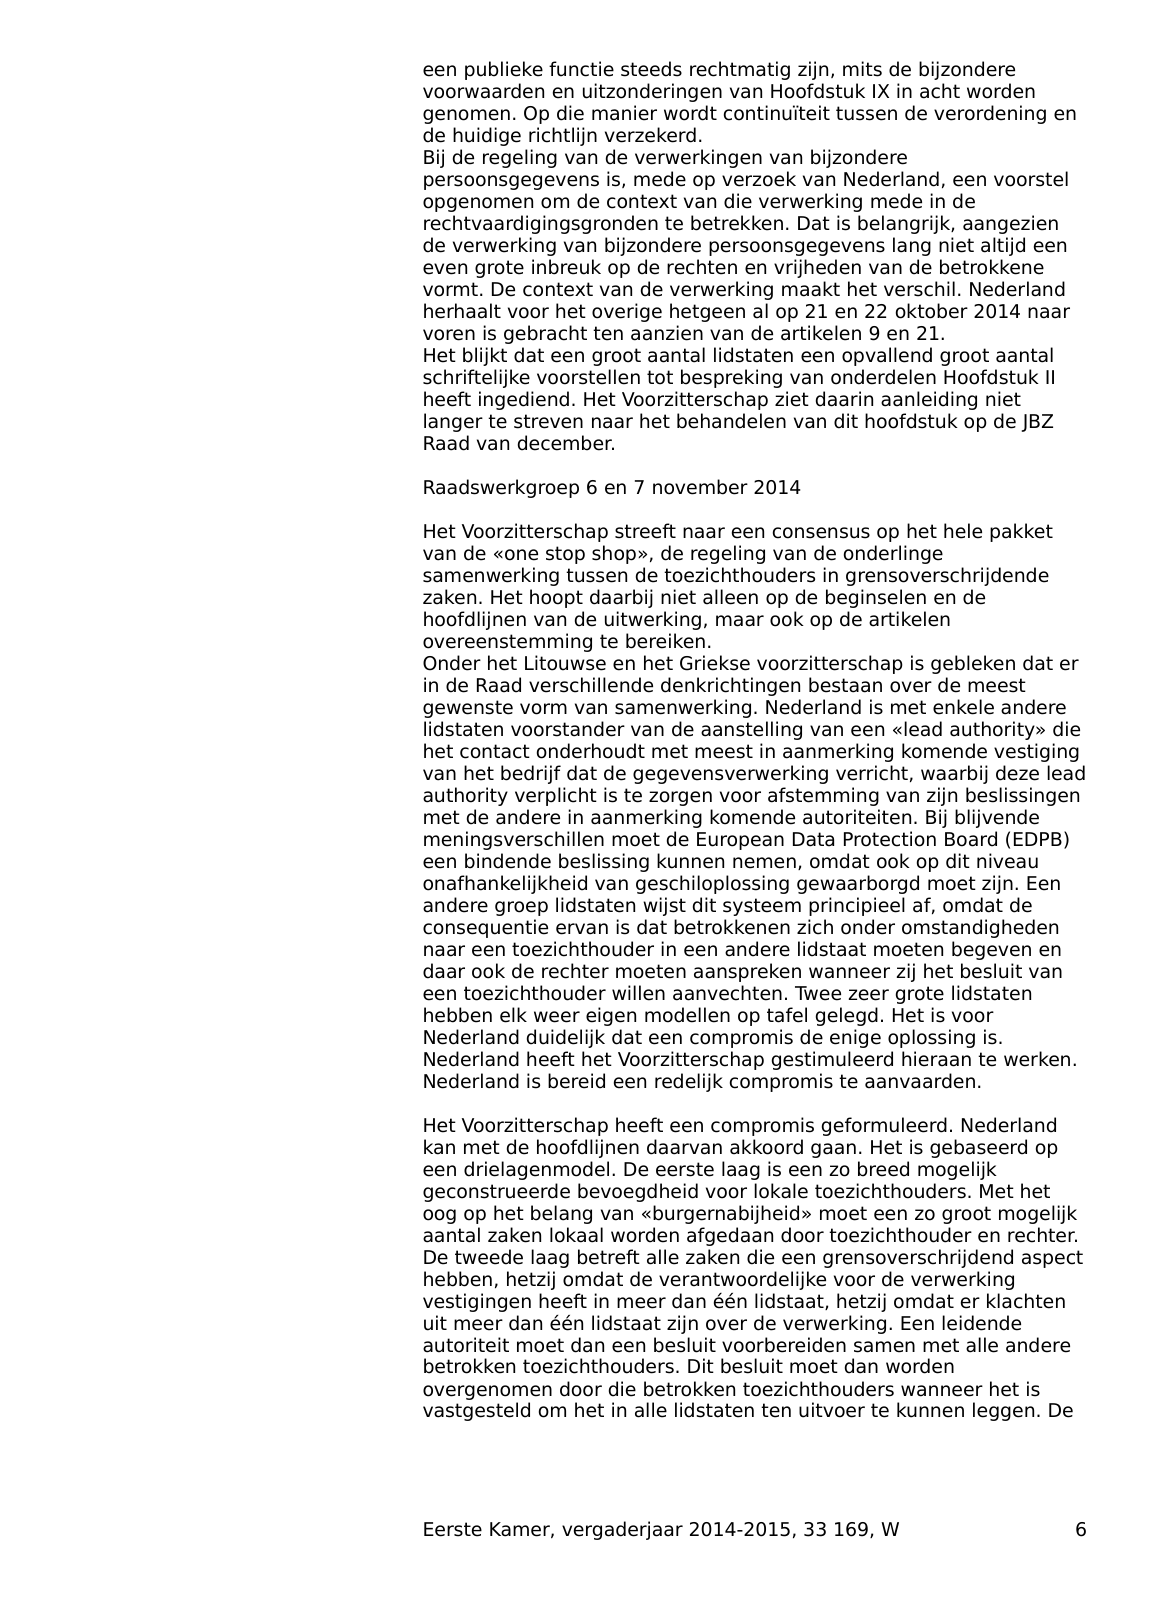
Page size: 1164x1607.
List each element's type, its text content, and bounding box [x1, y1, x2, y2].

text een publieke functie steeds rechtmatig zijn, mits de bijzondere voorwaarden en uitzonderingen van Hoofdstuk IX in acht worden genomen. Op die manier wordt continuïteit tussen de verordening en de huidige richtlijn verzekerd. [422, 59, 1087, 147]
text Bij de regeling van de verwerkingen van bijzondere persoonsgegevens is, mede op verzoek van Nederland, een voorstel opgenomen om de context van die verwerking mede in de rechtvaardigingsgronden te betrekken. Dat is belangrijk, aangezien de verwerking van bijzondere persoonsgegevens lang niet altijd een even grote inbreuk op de rechten en vrijheden van de betrokkene vormt. De context van de verwerking maakt het verschil. Nederland herhaalt voor het overige hetgeen al op 21 en 22 oktober 2014 naar voren is gebracht ten aanzien van de artikelen 9 en 21. [422, 147, 1087, 345]
text Het Voorzitterschap streeft naar een consensus op het hele pakket van de «one stop shop», de regeling van de onderlinge samenwerking tussen de toezichthouders in grensoverschrijdende zaken. Het hoopt daarbij niet alleen op de beginselen en de hoofdlijnen van de uitwerking, maar ook op de artikelen overeenstemming te bereiken. [422, 521, 1087, 653]
subtitle Raadswerkgroep 6 en 7 november 2014 [422, 477, 1087, 499]
text Het blijkt dat een groot aantal lidstaten een opvallend groot aantal schriftelijke voorstellen tot bespreking van onderdelen Hoofdstuk II heeft ingediend. Het Voorzitterschap ziet daarin aanleiding niet langer te streven naar het behandelen van dit hoofdstuk op de JBZ Raad van december. [422, 345, 1087, 455]
text Onder het Litouwse en het Griekse voorzitterschap is gebleken dat er in de Raad verschillende denkrichtingen bestaan over de meest gewenste vorm van samenwerking. Nederland is met enkele andere lidstaten voorstander van de aanstelling van een «lead authority» die het contact onderhoudt met meest in aanmerking komende vestiging van het bedrijf dat de gegevensverwerking verricht, waarbij deze lead authority verplicht is te zorgen voor afstemming van zijn beslissingen met de andere in aanmerking komende autoriteiten. Bij blijvende meningsverschillen moet de European Data Protection Board (EDPB) een bindende beslissing kunnen nemen, omdat ook op dit niveau onafhankelijkheid van geschiloplossing gewaarborgd moet zijn. Een andere groep lidstaten wijst dit systeem principieel af, omdat de consequentie ervan is dat betrokkenen zich onder omstandigheden naar een toezichthouder in een andere lidstaat moeten begeven en daar ook de rechter moeten aanspreken wanneer zij het besluit van een toezichthouder willen aanvechten. Twee zeer grote lidstaten hebben elk weer eigen modellen op tafel gelegd. Het is voor Nederland duidelijk dat een compromis de enige oplossing is. Nederland heeft het Voorzitterschap gestimuleerd hieraan te werken. Nederland is bereid een redelijk compromis te aanvaarden. [422, 653, 1087, 1092]
text Het Voorzitterschap heeft een compromis geformuleerd. Nederland kan met de hoofdlijnen daarvan akkoord gaan. Het is gebaseerd op een drielagenmodel. De eerste laag is een zo breed mogelijk geconstrueerde bevoegdheid voor lokale toezichthouders. Met het oog op het belang van «burgernabijheid» moet een zo groot mogelijk aantal zaken lokaal worden afgedaan door toezichthouder en rechter. De tweede laag betreft alle zaken die een grensoverschrijdend aspect hebben, hetzij omdat de verantwoordelijke voor de verwerking vestigingen heeft in meer dan één lidstaat, hetzij omdat er klachten uit meer dan één lidstaat zijn over de verwerking. Een leidende autoriteit moet dan een besluit voorbereiden samen met alle andere betrokken toezichthouders. Dit besluit moet dan worden overgenomen door die betrokken toezichthouders wanneer het is vastgesteld om het in alle lidstaten ten uitvoer te kunnen leggen. De [422, 1115, 1087, 1422]
